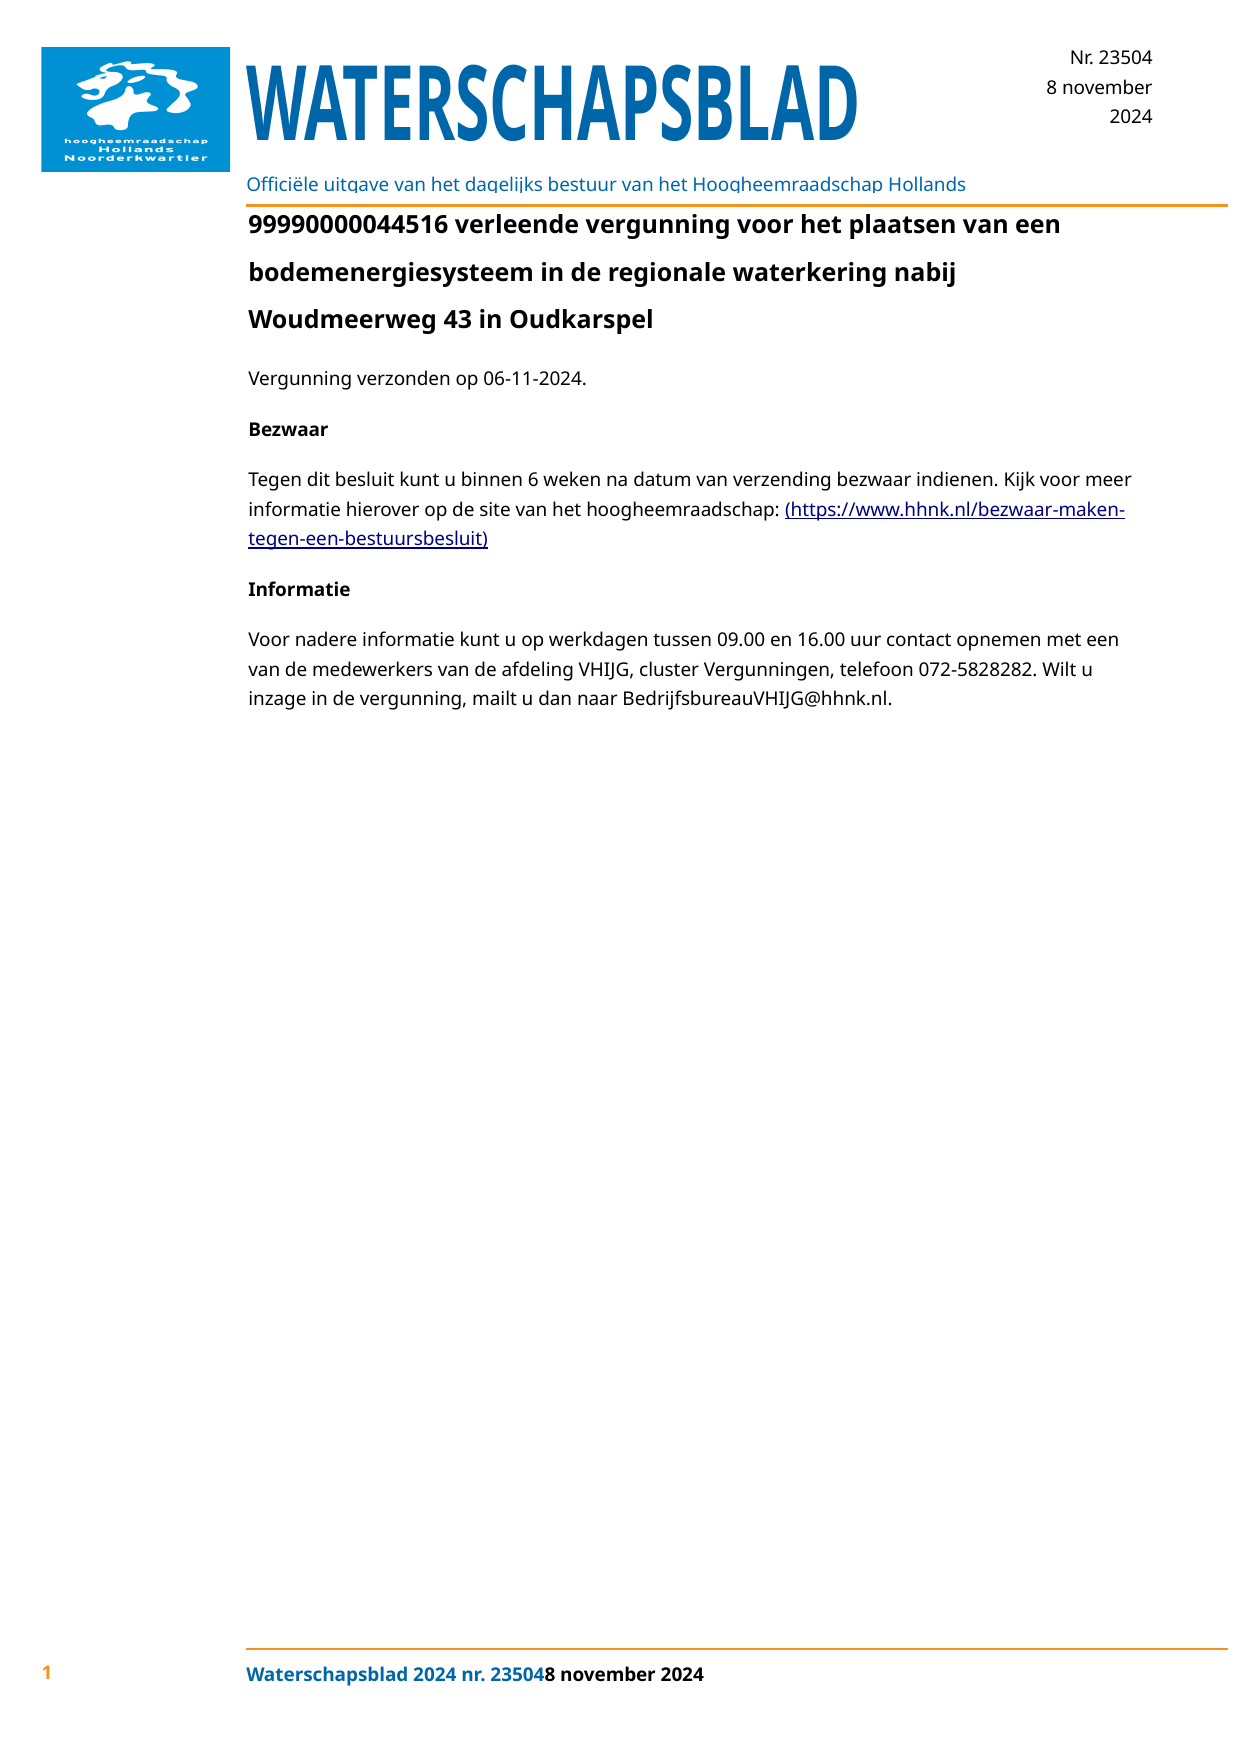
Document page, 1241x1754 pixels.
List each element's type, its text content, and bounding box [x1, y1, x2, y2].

text Voor nadere informatie kunt u op werkdagen tussen 09.00 en 16.00 uur contact opnemen met een van de medewerkers van de afdeling VHIJG, cluster Vergunningen, telefoon 072-5828282. Wilt u inzage in de vergunning, mailt u dan naar BedrijfsbureauVHIJG@hhnk.nl. [248, 626, 1152, 711]
text 99990000044516 verleende vergunning voor het plaatsen van een bodemenergiesysteem in de regionale waterkering nabij Woudmeerweg 43 in Oudkarspel [248, 207, 1152, 336]
text Tegen dit besluit kunt u binnen 6 weken na datum van verzending bezwaar indienen. Kijk voor meer informatie hierover op de site van het hoogheemraadschap: (https://www.hhnk.nl/bezwaar-maken-tegen-een-bestuursbesluit) [248, 466, 1152, 551]
text Informatie [248, 576, 1152, 602]
text Vergunning verzonden op 06-11-2024. [248, 366, 1152, 391]
text Bezwaar [248, 416, 1152, 442]
picture [88, 87, 157, 130]
picture [118, 62, 197, 112]
picture [78, 64, 122, 99]
picture [129, 76, 144, 82]
